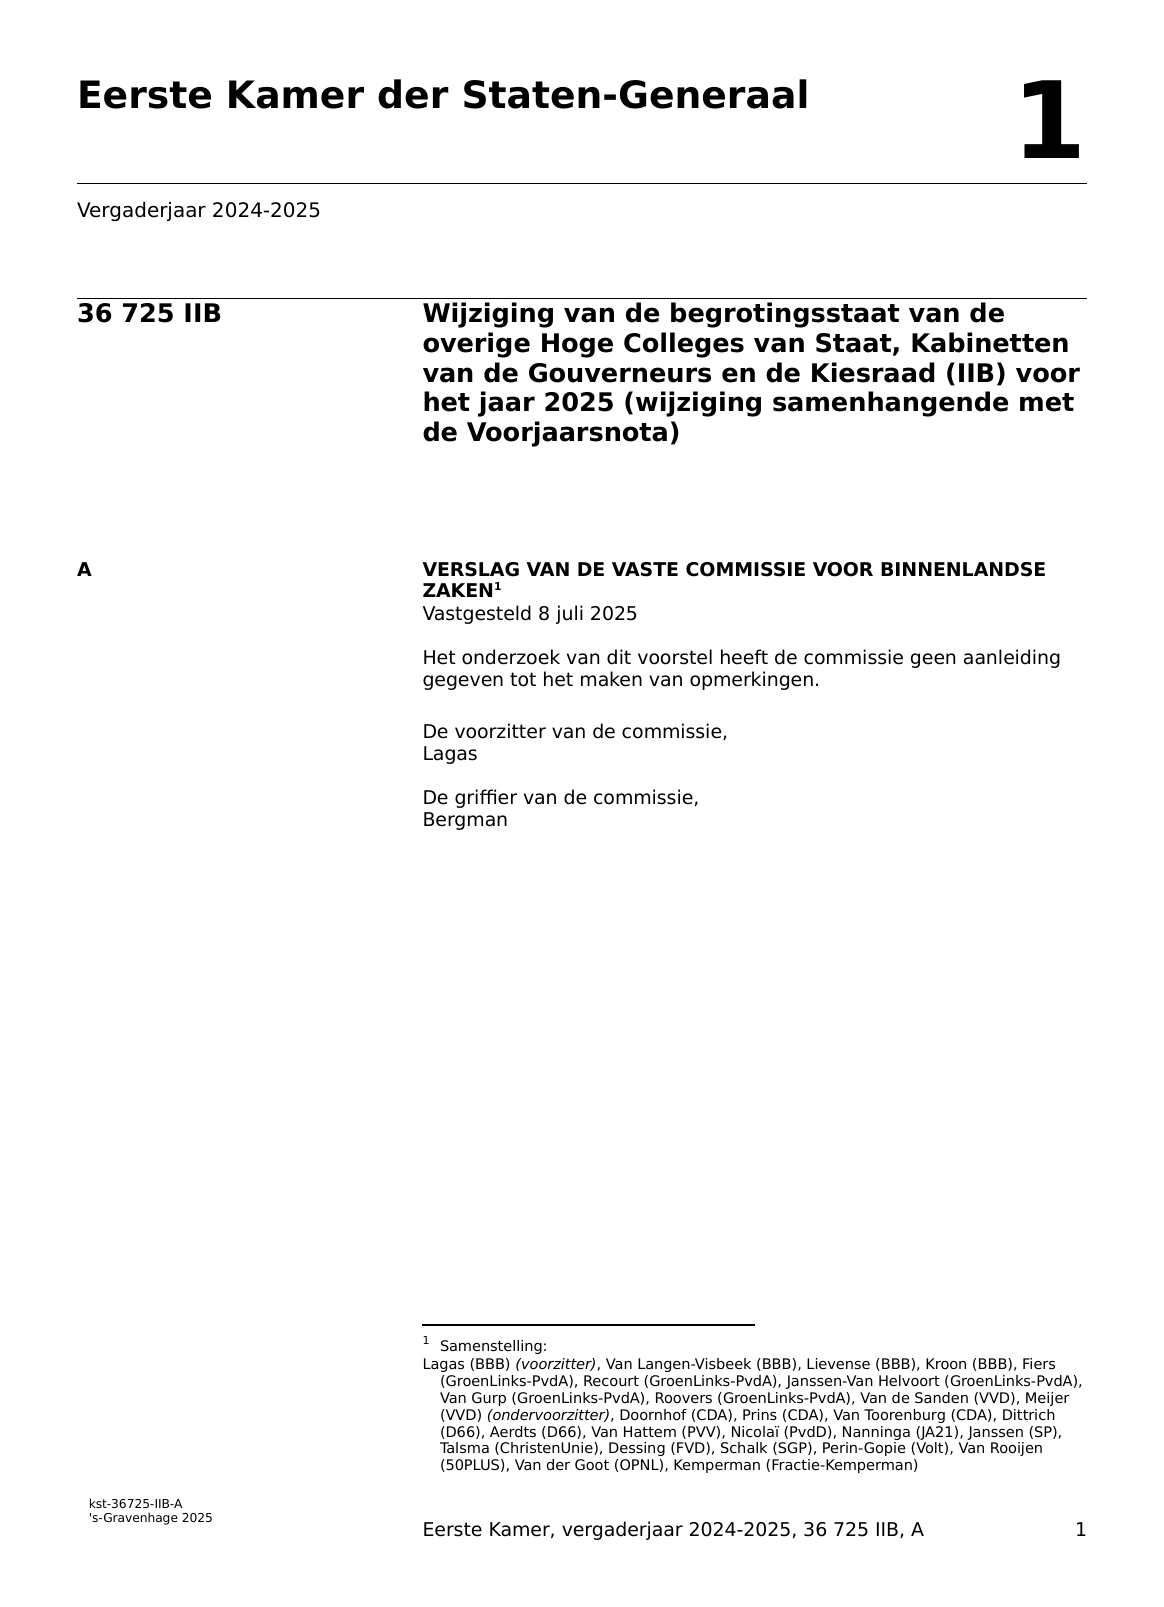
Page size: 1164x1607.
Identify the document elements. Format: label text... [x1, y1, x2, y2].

text Het onderzoek van dit voorstel heeft de commissie geen aanleiding gegeven tot het maken van opmerkingen. [422, 647, 1087, 691]
subtitle 36 725 IIB Wijziging van de begrotingsstaat van de overige Hoge Colleges van Staat, Kabinetten van de Gouverneurs en de Kiesraad (IIB) voor het jaar 2025 (wijziging samenhangende met de Voorjaarsnota) [77, 299, 1087, 447]
text Samenstelling: [422, 1334, 1087, 1356]
subtitle A VERSLAG VAN DE VASTE COMMISSIE VOOR BINNENLANDSE ZAKEN [77, 558, 1087, 602]
table_cell Vergaderjaar 2024-2025 [77, 184, 1087, 298]
text De griffier van de commissie, Bergman [422, 787, 1087, 831]
table_header Eerste Kamer der Staten-Generaal [77, 59, 886, 183]
text De voorzitter van de commissie, Lagas [422, 721, 1087, 764]
text Vastgesteld 8 juli 2025 [422, 602, 1087, 624]
text 's-Gravenhage 2025 [88, 1511, 323, 1525]
text kst-36725-IIB-A [88, 1497, 323, 1511]
text Lagas (BBB) (voorzitter), Van Langen-Visbeek (BBB), Lievense (BBB), Kroon (BBB), Fiers (GroenLinks-PvdA), Recourt (GroenLinks-PvdA), Janssen-Van Helvoort (GroenLinks-PvdA), Van Gurp (GroenLinks-PvdA), Roovers (GroenLinks-PvdA), Van de Sanden (VVD), Meijer (VVD) (ondervoorzitter), Doornhof (CDA), Prins (CDA), Van Toorenburg (CDA), Dittrich (D66), Aerdts (D66), Van Hattem (PVV), Nicolaï (PvdD), Nanninga (JA21), Janssen (SP), Talsma (ChristenUnie), Dessing (FVD), Schalk (SGP), Perin-Gopie (Volt), Van Rooijen (50PLUS), Van der Goot (OPNL), Kemperman (Fractie-Kemperman) [422, 1356, 1087, 1474]
table_header 1 [886, 59, 1087, 183]
